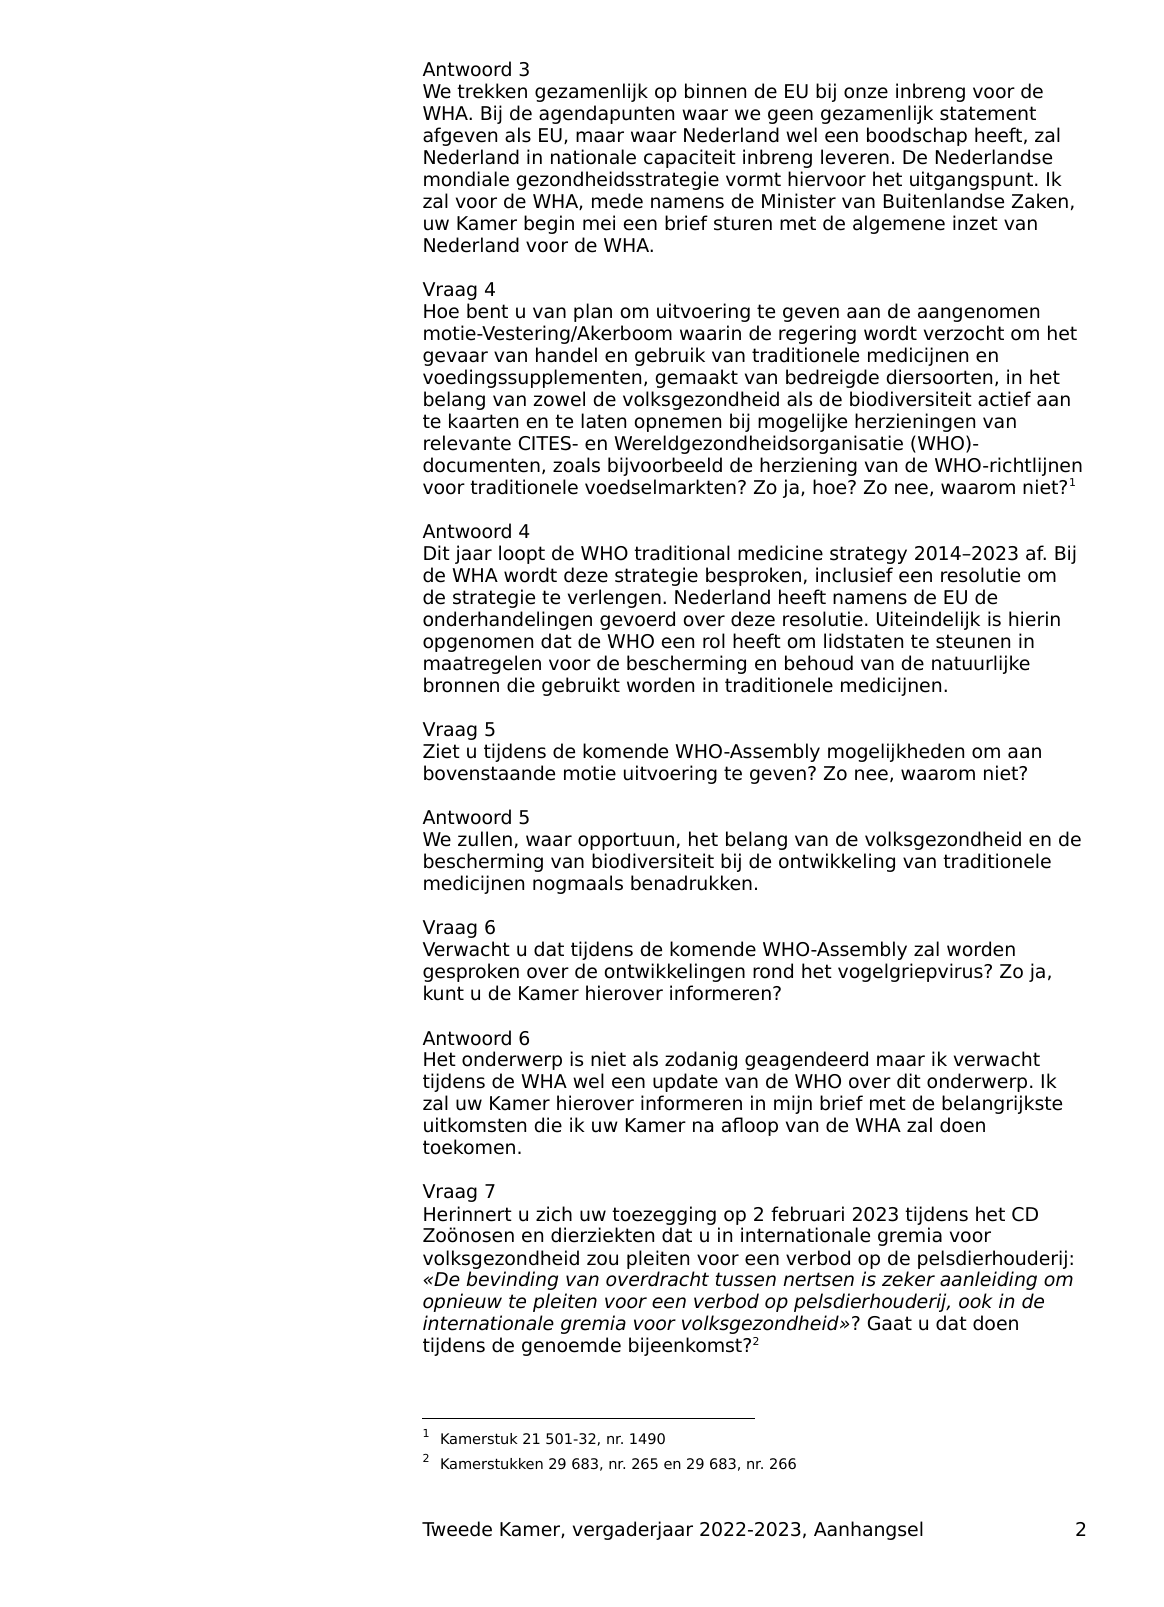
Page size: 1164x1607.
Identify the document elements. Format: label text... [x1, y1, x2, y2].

text Antwoord 3 [422, 59, 1087, 81]
text Kamerstuk 21 501-32, nr. 1490 [422, 1427, 1087, 1449]
text Ziet u tijdens de komende WHO-Assembly mogelijkheden om aan bovenstaande motie uitvoering te geven? Zo nee, waarom niet? [422, 741, 1087, 785]
text Herinnert u zich uw toezegging op 2 februari 2023 tijdens het CD Zoönosen en dierziekten dat u in internationale gremia voor volksgezondheid zou pleiten voor een verbod op de pelsdierhouderij: «De bevinding van overdracht tussen nertsen is zeker aanleiding om opnieuw te pleiten voor een verbod op pelsdierhouderij, ook in de internationale gremia voor volksgezondheid»? Gaat u dat doen tijdens de genoemde bijeenkomst? [422, 1203, 1087, 1357]
text Kamerstukken 29 683, nr. 265 en 29 683, nr. 266 [422, 1452, 1087, 1474]
text Het onderwerp is niet als zodanig geagendeerd maar ik verwacht tijdens de WHA wel een update van de WHO over dit onderwerp. Ik zal uw Kamer hierover informeren in mijn brief met de belangrijkste uitkomsten die ik uw Kamer na afloop van de WHA zal doen toekomen. [422, 1049, 1087, 1159]
text Antwoord 4 [422, 521, 1087, 543]
text We zullen, waar opportuun, het belang van de volksgezondheid en de bescherming van biodiversiteit bij de ontwikkeling van traditionele medicijnen nogmaals benadrukken. [422, 829, 1087, 895]
text Antwoord 6 [422, 1027, 1087, 1049]
text Hoe bent u van plan om uitvoering te geven aan de aangenomen motie-Vestering/Akerboom waarin de regering wordt verzocht om het gevaar van handel en gebruik van traditionele medicijnen en voedingssupplementen, gemaakt van bedreigde diersoorten, in het belang van zowel de volksgezondheid als de biodiversiteit actief aan te kaarten en te laten opnemen bij mogelijke herzieningen van relevante CITES- en Wereldgezondheidsorganisatie (WHO)-documenten, zoals bijvoorbeeld de herziening van de WHO-richtlijnen voor traditionele voedselmarkten? Zo ja, hoe? Zo nee, waarom niet? [422, 301, 1087, 499]
text Vraag 7 [422, 1181, 1087, 1203]
text Verwacht u dat tijdens de komende WHO-Assembly zal worden gesproken over de ontwikkelingen rond het vogelgriepvirus? Zo ja, kunt u de Kamer hierover informeren? [422, 939, 1087, 1005]
text Dit jaar loopt de WHO traditional medicine strategy 2014–2023 af. Bij de WHA wordt deze strategie besproken, inclusief een resolutie om de strategie te verlengen. Nederland heeft namens de EU de onderhandelingen gevoerd over deze resolutie. Uiteindelijk is hierin opgenomen dat de WHO een rol heeft om lidstaten te steunen in maatregelen voor de bescherming en behoud van de natuurlijke bronnen die gebruikt worden in traditionele medicijnen. [422, 543, 1087, 697]
text We trekken gezamenlijk op binnen de EU bij onze inbreng voor de WHA. Bij de agendapunten waar we geen gezamenlijk statement afgeven als EU, maar waar Nederland wel een boodschap heeft, zal Nederland in nationale capaciteit inbreng leveren. De Nederlandse mondiale gezondheidsstrategie vormt hiervoor het uitgangspunt. Ik zal voor de WHA, mede namens de Minister van Buitenlandse Zaken, uw Kamer begin mei een brief sturen met de algemene inzet van Nederland voor de WHA. [422, 81, 1087, 257]
text Vraag 6 [422, 917, 1087, 939]
text Vraag 5 [422, 719, 1087, 741]
text Vraag 4 [422, 279, 1087, 301]
text Antwoord 5 [422, 807, 1087, 829]
